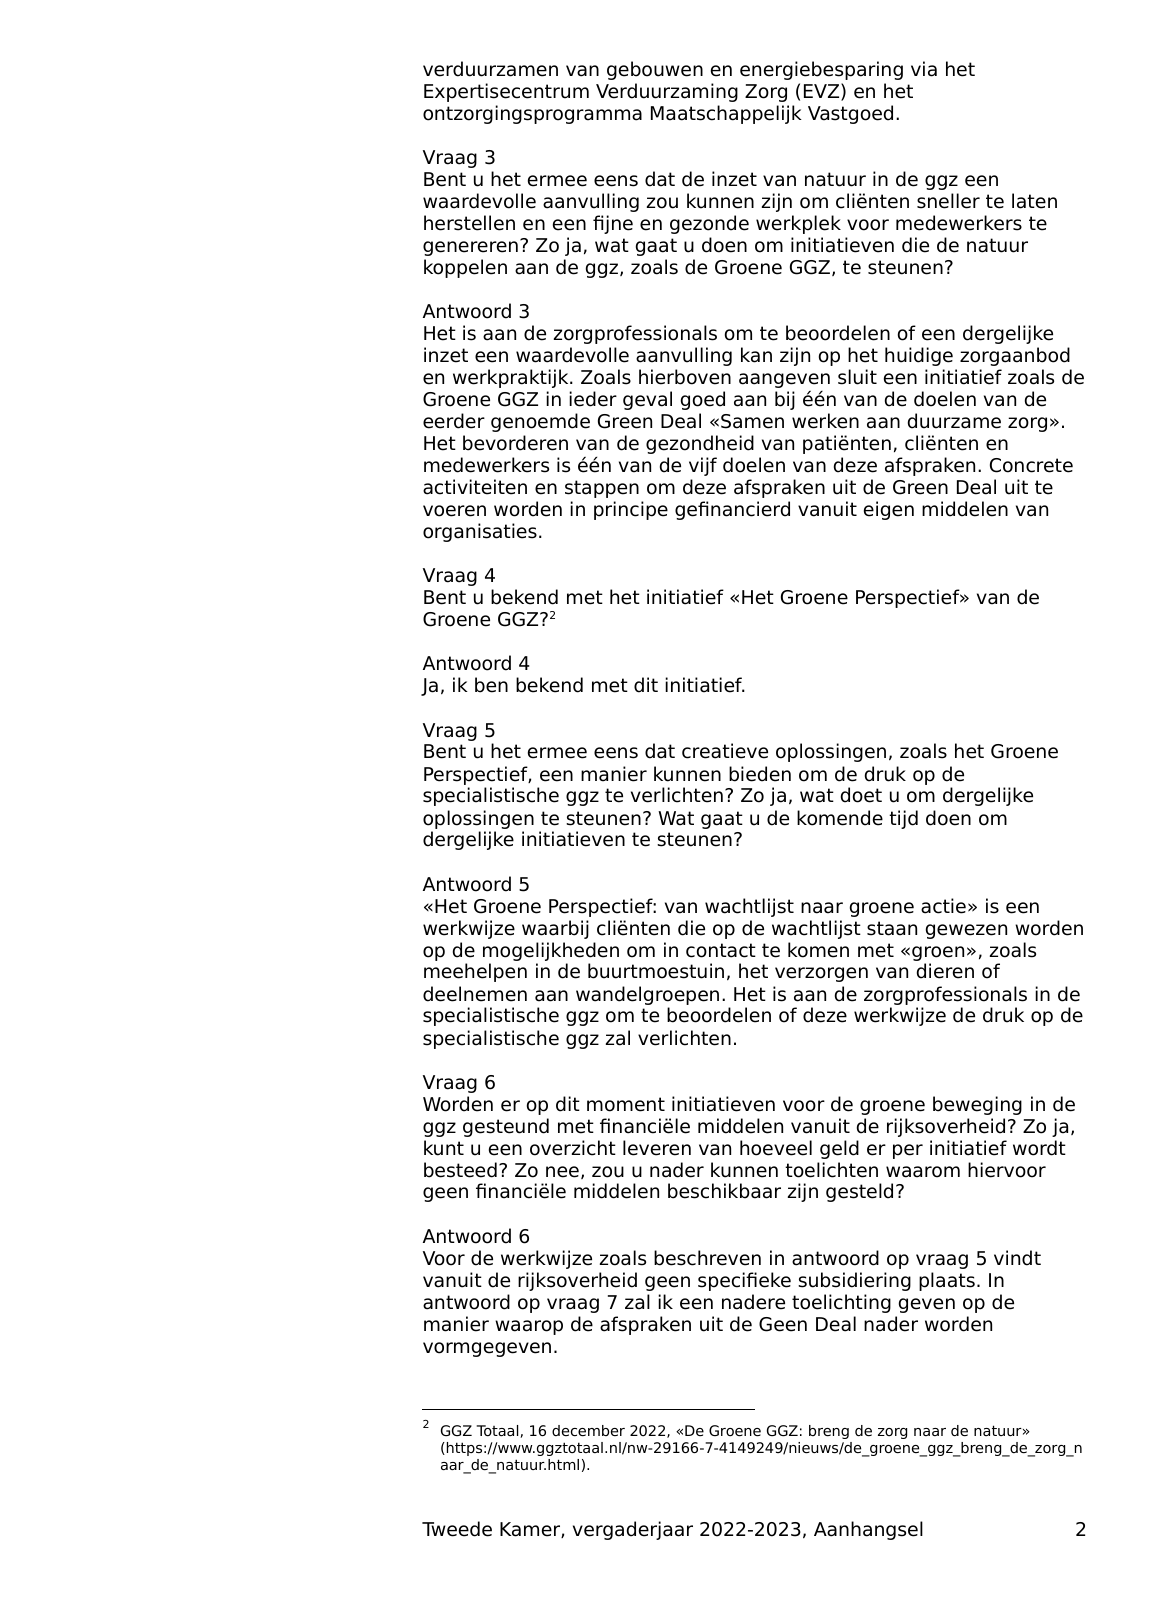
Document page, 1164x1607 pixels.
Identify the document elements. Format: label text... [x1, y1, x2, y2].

text Voor de werkwijze zoals beschreven in antwoord op vraag 5 vindt vanuit de rijksoverheid geen specifieke subsidiering plaats. In antwoord op vraag 7 zal ik een nadere toelichting geven op de manier waarop de afspraken uit de Geen Deal nader worden vormgegeven. [422, 1248, 1087, 1357]
text Worden er op dit moment initiatieven voor de groene beweging in de ggz gesteund met financiële middelen vanuit de rijksoverheid? Zo ja, kunt u een overzicht leveren van hoeveel geld er per initiatief wordt besteed? Zo nee, zou u nader kunnen toelichten waarom hiervoor geen financiële middelen beschikbaar zijn gesteld? [422, 1093, 1087, 1203]
text Antwoord 6 [422, 1226, 1087, 1248]
text Bent u het ermee eens dat de inzet van natuur in de ggz een waardevolle aanvulling zou kunnen zijn om cliënten sneller te laten herstellen en een fijne en gezonde werkplek voor medewerkers te genereren? Zo ja, wat gaat u doen om initiatieven die de natuur koppelen aan de ggz, zoals de Groene GGZ, te steunen? [422, 169, 1087, 279]
text GGZ Totaal, 16 december 2022, «De Groene GGZ: breng de zorg naar de natuur» (https://www.ggztotaal.nl/nw-29166-7-4149249/nieuws/de_groene_ggz_breng_de_zorg_naar_de_natuur.html). [422, 1418, 1087, 1474]
text verduurzamen van gebouwen en energiebesparing via het Expertisecentrum Verduurzaming Zorg (EVZ) en het ontzorgingsprogramma Maatschappelijk Vastgoed. [422, 59, 1087, 125]
text Vraag 6 [422, 1072, 1087, 1093]
text Antwoord 5 [422, 873, 1087, 896]
text Vraag 4 [422, 565, 1087, 587]
text Het is aan de zorgprofessionals om te beoordelen of een dergelijke inzet een waardevolle aanvulling kan zijn op het huidige zorgaanbod en werkpraktijk. Zoals hierboven aangeven sluit een initiatief zoals de Groene GGZ in ieder geval goed aan bij één van de doelen van de eerder genoemde Green Deal «Samen werken aan duurzame zorg». Het bevorderen van de gezondheid van patiënten, cliënten en medewerkers is één van de vijf doelen van deze afspraken. Concrete activiteiten en stappen om deze afspraken uit de Green Deal uit te voeren worden in principe gefinancierd vanuit eigen middelen van organisaties. [422, 323, 1087, 543]
text «Het Groene Perspectief: van wachtlijst naar groene actie» is een werkwijze waarbij cliënten die op de wachtlijst staan gewezen worden op de mogelijkheden om in contact te komen met «groen», zoals meehelpen in de buurtmoestuin, het verzorgen van dieren of deelnemen aan wandelgroepen. Het is aan de zorgprofessionals in de specialistische ggz om te beoordelen of deze werkwijze de druk op de specialistische ggz zal verlichten. [422, 896, 1087, 1049]
text Bent u bekend met het initiatief «Het Groene Perspectief» van de Groene GGZ? [422, 587, 1087, 631]
text Vraag 3 [422, 147, 1087, 169]
text Antwoord 3 [422, 301, 1087, 323]
text Antwoord 4 [422, 653, 1087, 675]
text Vraag 5 [422, 719, 1087, 741]
text Bent u het ermee eens dat creatieve oplossingen, zoals het Groene Perspectief, een manier kunnen bieden om de druk op de specialistische ggz te verlichten? Zo ja, wat doet u om dergelijke oplossingen te steunen? Wat gaat u de komende tijd doen om dergelijke initiatieven te steunen? [422, 741, 1087, 851]
text Ja, ik ben bekend met dit initiatief. [422, 675, 1087, 697]
